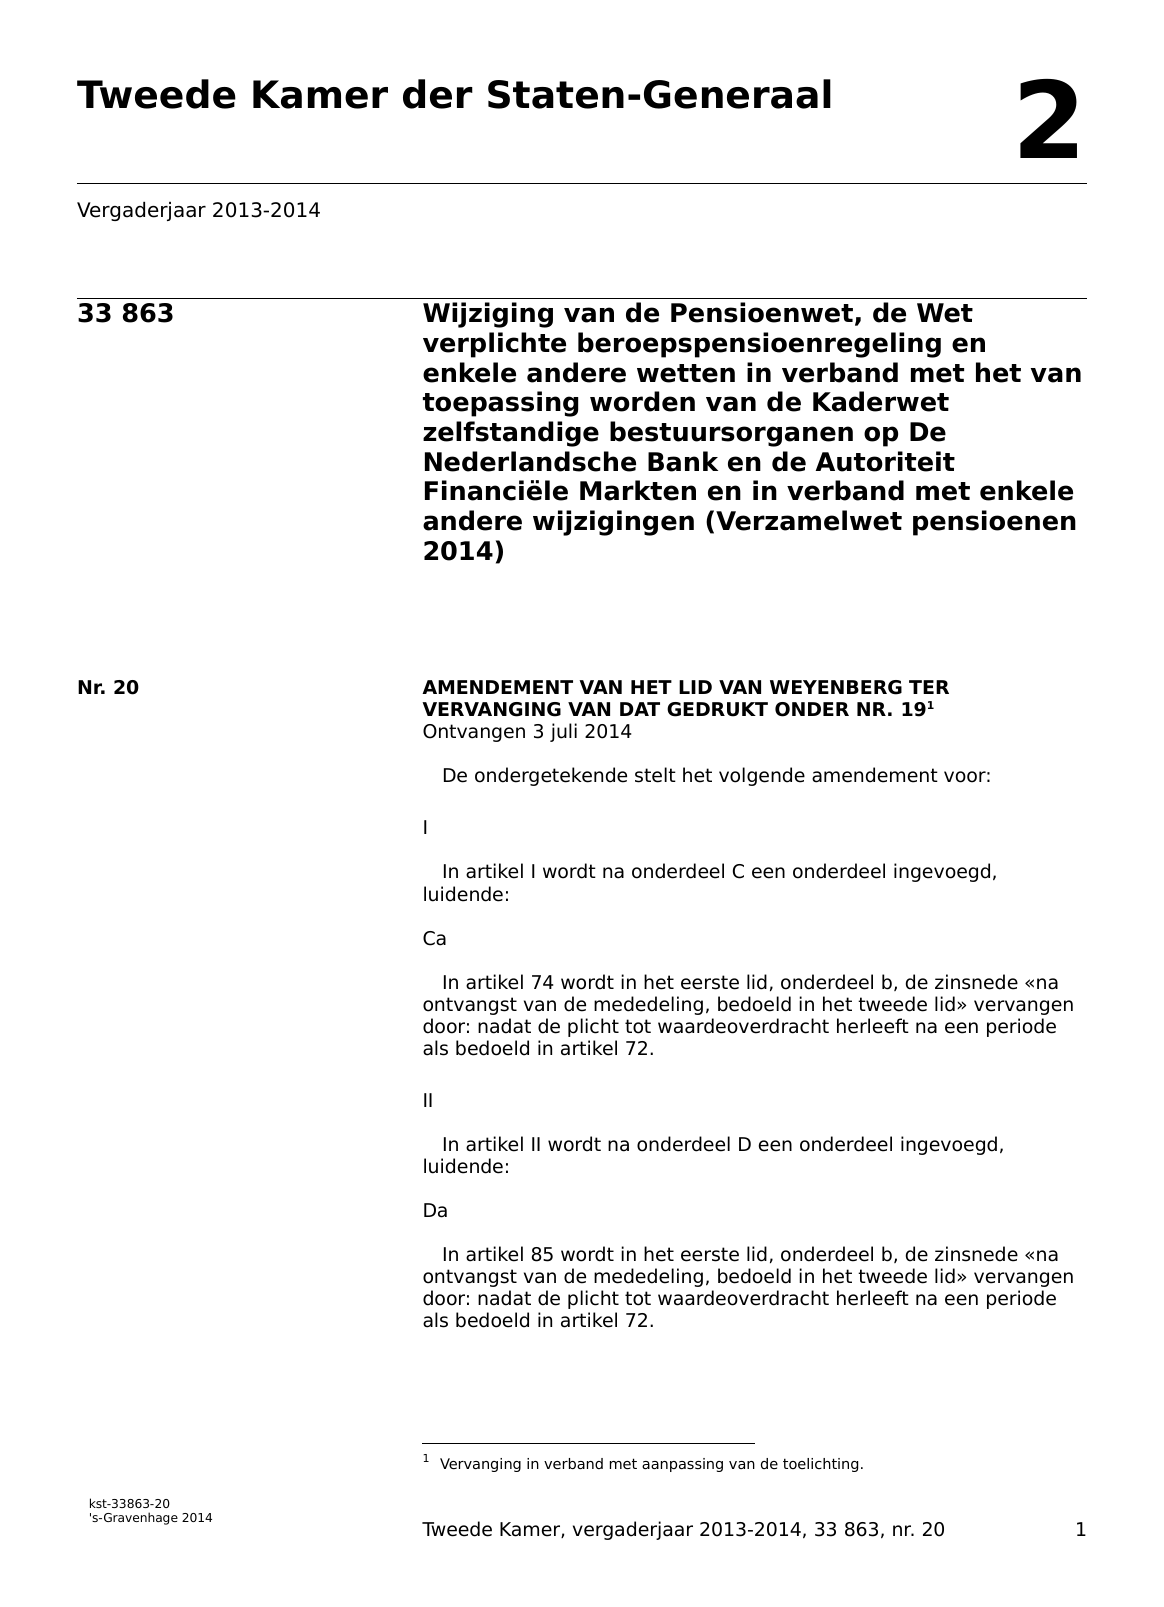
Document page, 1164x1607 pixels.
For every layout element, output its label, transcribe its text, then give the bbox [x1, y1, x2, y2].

table_header Tweede Kamer der Staten-Generaal [77, 59, 886, 183]
text In artikel II wordt na onderdeel D een onderdeel ingevoegd, luidende: [422, 1134, 1087, 1178]
text In artikel 85 wordt in het eerste lid, onderdeel b, de zinsnede «na ontvangst van de mededeling, bedoeld in het tweede lid» vervangen door: nadat de plicht tot waardeoverdracht herleeft na een periode als bedoeld in artikel 72. [422, 1244, 1087, 1332]
text 's-Gravenhage 2014 [88, 1511, 323, 1525]
text In artikel I wordt na onderdeel C een onderdeel ingevoegd, luidende: [422, 861, 1087, 905]
text In artikel 74 wordt in het eerste lid, onderdeel b, de zinsnede «na ontvangst van de mededeling, bedoeld in het tweede lid» vervangen door: nadat de plicht tot waardeoverdracht herleeft na een periode als bedoeld in artikel 72. [422, 972, 1087, 1060]
text kst-33863-20 [88, 1497, 323, 1511]
text Vervanging in verband met aanpassing van de toelichting. [422, 1452, 1087, 1474]
table_header 2 [886, 59, 1087, 183]
text Ca [422, 928, 1087, 949]
table_cell Vergaderjaar 2013-2014 [77, 184, 1087, 298]
text Da [422, 1200, 1087, 1222]
subtitle I [422, 817, 1087, 839]
subtitle Nr. 20 AMENDEMENT VAN HET LID VAN WEYENBERG TER VERVANGING VAN DAT GEDRUKT ONDER NR. 19 [77, 677, 1087, 721]
text De ondergetekende stelt het volgende amendement voor: [422, 765, 1087, 787]
subtitle II [422, 1090, 1087, 1112]
subtitle 33 863 Wijziging van de Pensioenwet, de Wet verplichte beroepspensioenregeling en enkele andere wetten in verband met het van toepassing worden van de Kaderwet zelfstandige bestuursorganen op De Nederlandsche Bank en de Autoriteit Financiële Markten en in verband met enkele andere wijzigingen (Verzamelwet pensioenen 2014) [77, 299, 1087, 566]
text Ontvangen 3 juli 2014 [422, 721, 1087, 743]
